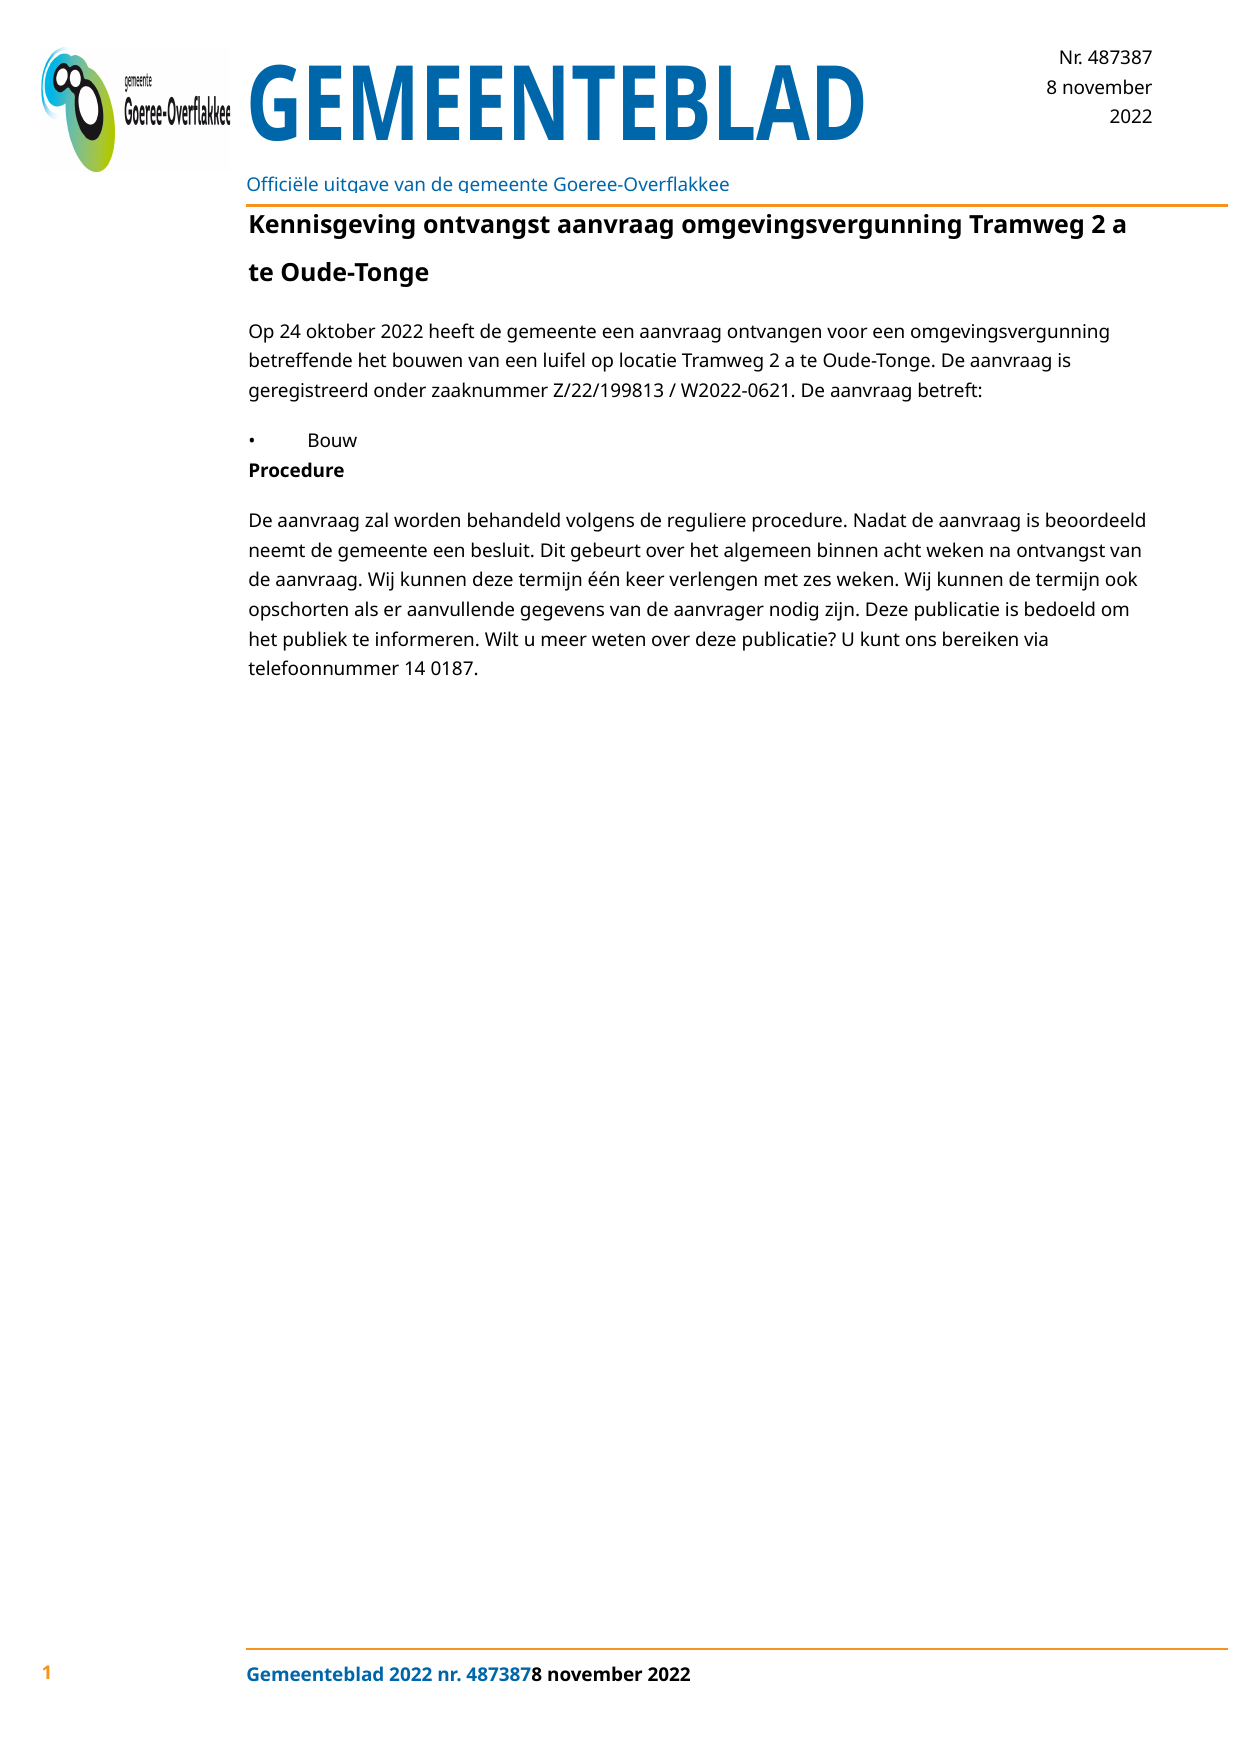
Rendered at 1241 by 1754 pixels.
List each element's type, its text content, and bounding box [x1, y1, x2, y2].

list Bouw [248, 427, 1152, 453]
text Op 24 oktober 2022 heeft de gemeente een aanvraag ontvangen voor een omgevingsvergunning betreffende het bouwen van een luifel op locatie Tramweg 2 a te Oude-Tonge. De aanvraag is geregistreerd onder zaaknummer Z/22/199813 / W2022-0621. De aanvraag betreft: [248, 318, 1152, 403]
picture [41, 47, 231, 172]
text Procedure [248, 457, 1152, 483]
text De aanvraag zal worden behandeld volgens de reguliere procedure. Nadat de aanvraag is beoordeeld neemt de gemeente een besluit. Dit gebeurt over het algemeen binnen acht weken na ontvangst van de aanvraag. Wij kunnen deze termijn één keer verlengen met zes weken. Wij kunnen de termijn ook opschorten als er aanvullende gegevens van de aanvrager nodig zijn. Deze publicatie is bedoeld om het publiek te informeren. Wilt u meer weten over deze publicatie? U kunt ons bereiken via telefoonnummer 14 0187. [248, 507, 1152, 681]
text Kennisgeving ontvangst aanvraag omgevingsvergunning Tramweg 2 a te Oude-Tonge [248, 207, 1152, 288]
